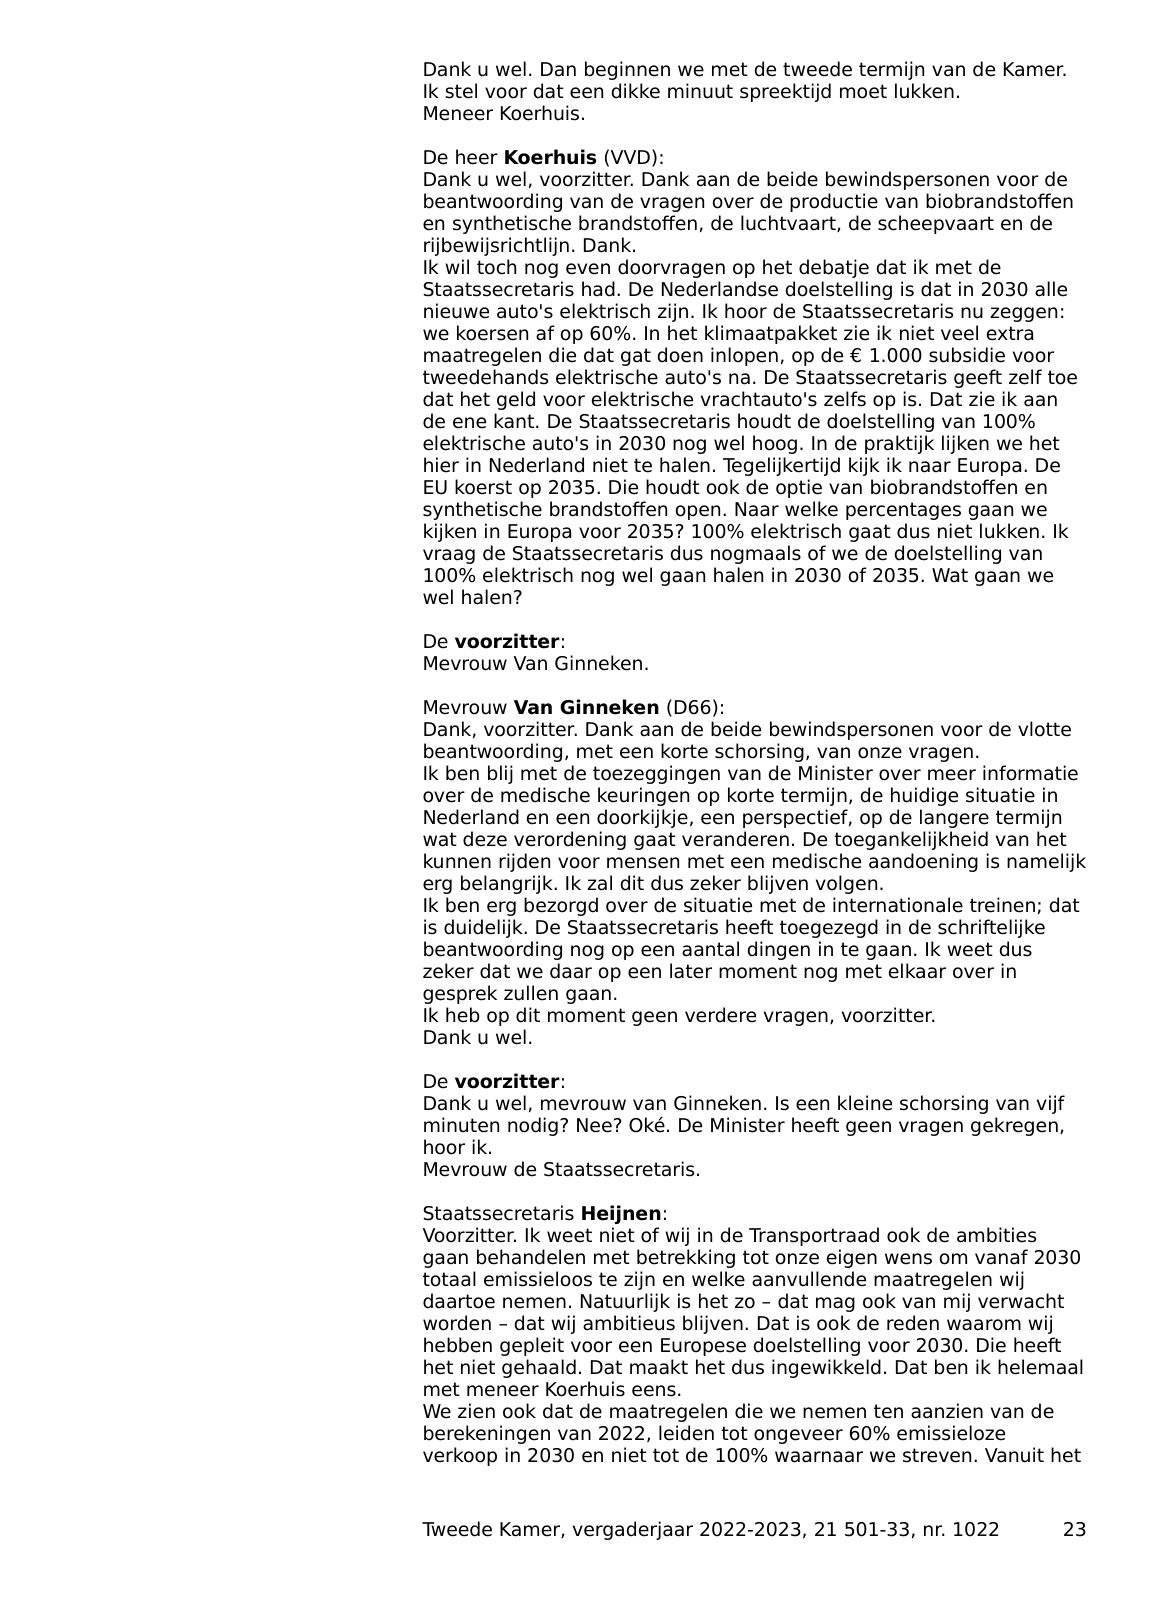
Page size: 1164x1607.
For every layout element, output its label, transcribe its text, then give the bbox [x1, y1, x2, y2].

text Dank u wel. Dan beginnen we met de tweede termijn van de Kamer. Ik stel voor dat een dikke minuut spreektijd moet lukken. [422, 59, 1087, 103]
text Ik wil toch nog even doorvragen op het debatje dat ik met de Staatssecretaris had. De Nederlandse doelstelling is dat in 2030 alle nieuwe auto's elektrisch zijn. Ik hoor de Staatssecretaris nu zeggen: we koersen af op 60%. In het klimaatpakket zie ik niet veel extra maatregelen die dat gat doen inlopen, op de € 1.000 subsidie voor tweedehands elektrische auto's na. De Staatssecretaris geeft zelf toe dat het geld voor elektrische vrachtauto's zelfs op is. Dat zie ik aan de ene kant. De Staatssecretaris houdt de doelstelling van 100% elektrische auto's in 2030 nog wel hoog. In de praktijk lijken we het hier in Nederland niet te halen. Tegelijkertijd kijk ik naar Europa. De EU koerst op 2035. Die houdt ook de optie van biobrandstoffen en synthetische brandstoffen open. Naar welke percentages gaan we kijken in Europa voor 2035? 100% elektrisch gaat dus niet lukken. Ik vraag de Staatssecretaris dus nogmaals of we de doelstelling van 100% elektrisch nog wel gaan halen in 2030 of 2035. Wat gaan we wel halen? [422, 257, 1087, 609]
text Ik heb op dit moment geen verdere vragen, voorzitter. [422, 1005, 1087, 1027]
text Dank u wel, voorzitter. Dank aan de beide bewindspersonen voor de beantwoording van de vragen over de productie van biobrandstoffen en synthetische brandstoffen, de luchtvaart, de scheepvaart en de rijbewijsrichtlijn. Dank. [422, 169, 1087, 257]
text Mevrouw de Staatssecretaris. [422, 1159, 1087, 1181]
text Ik ben erg bezorgd over de situatie met de internationale treinen; dat is duidelijk. De Staatssecretaris heeft toegezegd in de schriftelijke beantwoording nog op een aantal dingen in te gaan. Ik weet dus zeker dat we daar op een later moment nog met elkaar over in gesprek zullen gaan. [422, 895, 1087, 1005]
text De heer Koerhuis (VVD): [422, 147, 1087, 169]
text Mevrouw Van Ginneken (D66): [422, 697, 1087, 719]
text We zien ook dat de maatregelen die we nemen ten aanzien van de berekeningen van 2022, leiden tot ongeveer 60% emissieloze verkoop in 2030 en niet tot de 100% waarnaar we streven. Vanuit het [422, 1401, 1087, 1467]
text Dank u wel, mevrouw van Ginneken. Is een kleine schorsing van vijf minuten nodig? Nee? Oké. De Minister heeft geen vragen gekregen, hoor ik. [422, 1093, 1087, 1159]
text Dank, voorzitter. Dank aan de beide bewindspersonen voor de vlotte beantwoording, met een korte schorsing, van onze vragen. [422, 719, 1087, 763]
text Voorzitter. Ik weet niet of wij in de Transportraad ook de ambities gaan behandelen met betrekking tot onze eigen wens om vanaf 2030 totaal emissieloos te zijn en welke aanvullende maatregelen wij daartoe nemen. Natuurlijk is het zo – dat mag ook van mij verwacht worden – dat wij ambitieus blijven. Dat is ook de reden waarom wij hebben gepleit voor een Europese doelstelling voor 2030. Die heeft het niet gehaald. Dat maakt het dus ingewikkeld. Dat ben ik helemaal met meneer Koerhuis eens. [422, 1225, 1087, 1401]
text Meneer Koerhuis. [422, 103, 1087, 125]
text Dank u wel. [422, 1027, 1087, 1049]
text De voorzitter: [422, 631, 1087, 653]
text Ik ben blij met de toezeggingen van de Minister over meer informatie over de medische keuringen op korte termijn, de huidige situatie in Nederland en een doorkijkje, een perspectief, op de langere termijn wat deze verordening gaat veranderen. De toegankelijkheid van het kunnen rijden voor mensen met een medische aandoening is namelijk erg belangrijk. Ik zal dit dus zeker blijven volgen. [422, 763, 1087, 895]
text De voorzitter: [422, 1071, 1087, 1093]
text Mevrouw Van Ginneken. [422, 653, 1087, 675]
text Staatssecretaris Heijnen: [422, 1203, 1087, 1225]
